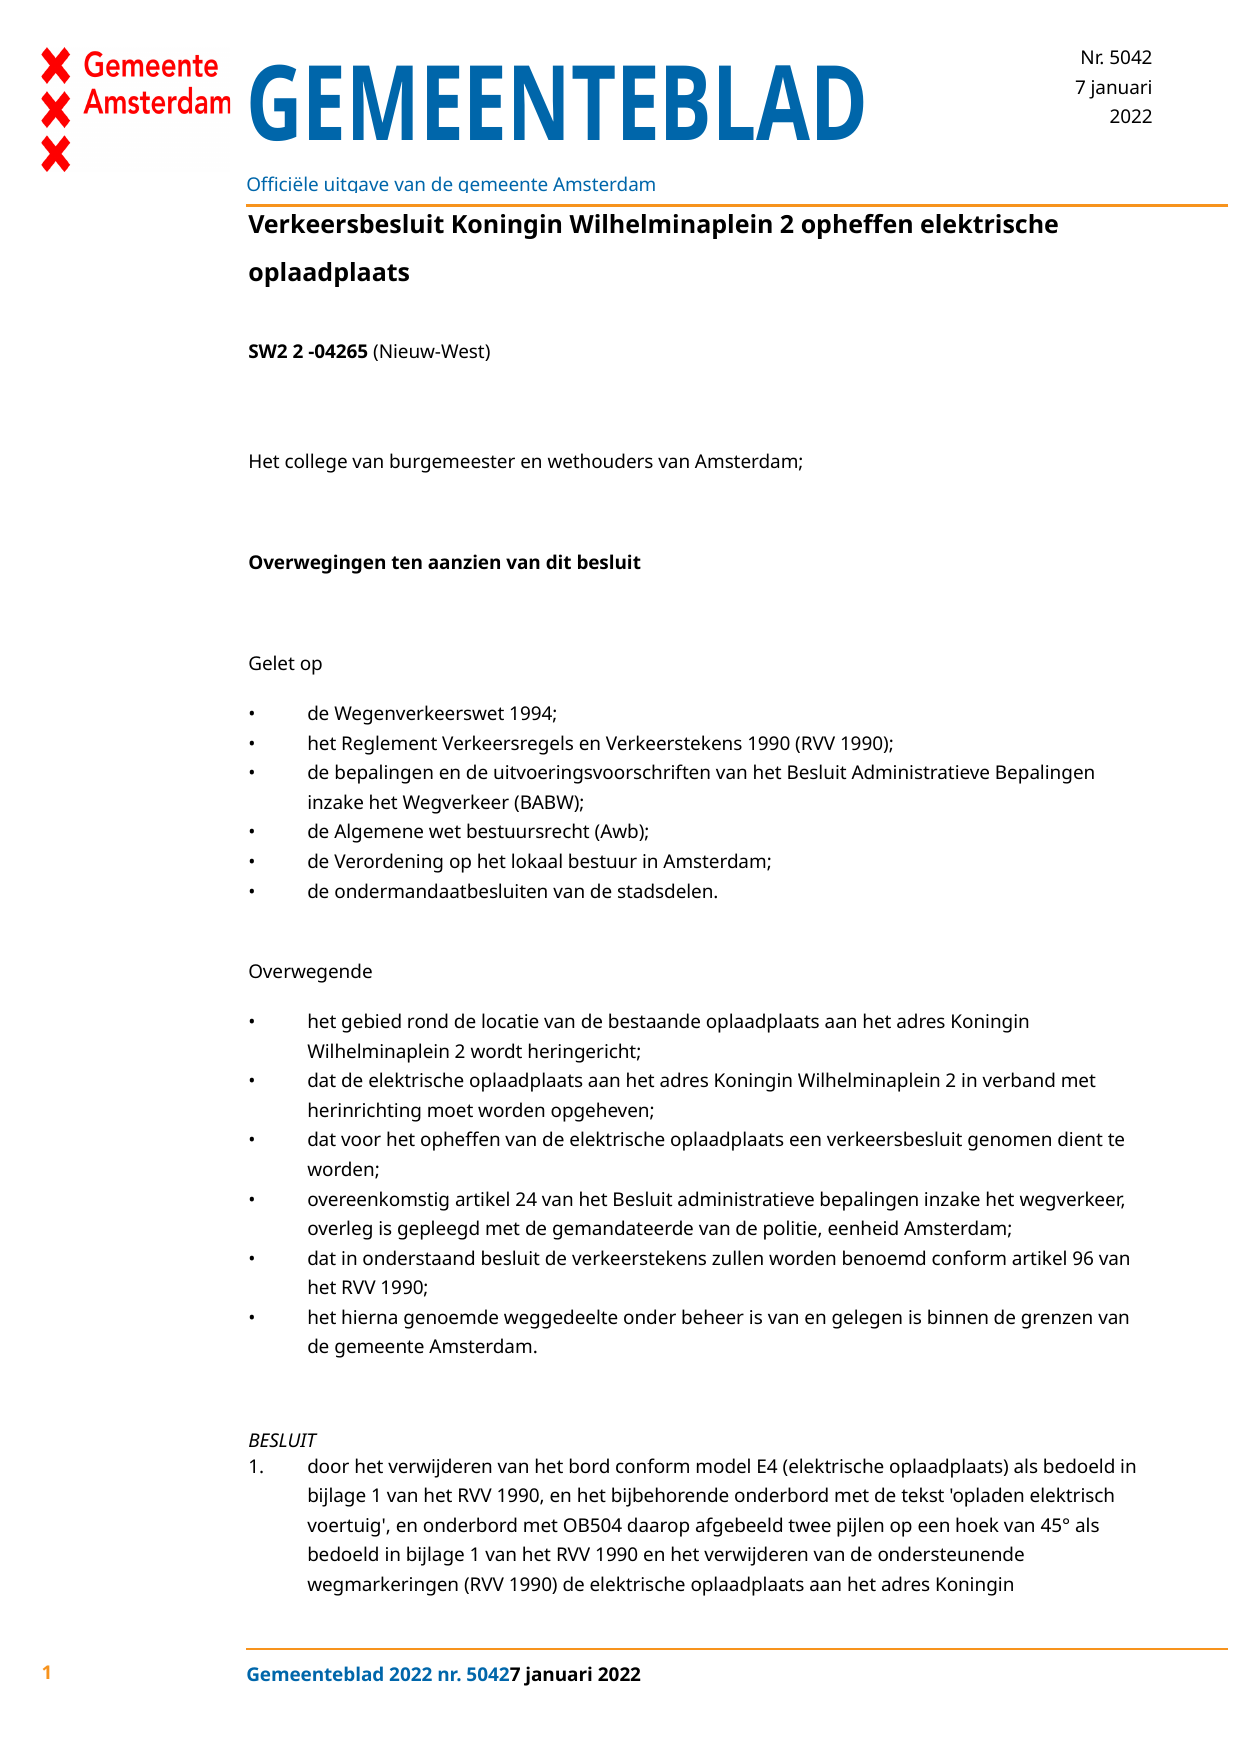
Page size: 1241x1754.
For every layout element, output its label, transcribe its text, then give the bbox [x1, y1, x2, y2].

list dat de elektrische oplaadplaats aan het adres Koningin Wilhelminaplein 2 in verband met herinrichting moet worden opgeheven; [248, 1067, 1152, 1123]
list het hierna genoemde weggedeelte onder beheer is van en gelegen is binnen de grenzen van de gemeente Amsterdam. [248, 1304, 1152, 1359]
text SW2 2 -04265 (Nieuw-West) [248, 339, 1152, 364]
list de Verordening op het lokaal bestuur in Amsterdam; [248, 848, 1152, 874]
text Het college van burgemeester en wethouders van Amsterdam; [248, 448, 1152, 474]
text Overwegingen ten aanzien van dit besluit [248, 549, 1152, 575]
text Overwegende [248, 958, 1152, 983]
list de Wegenverkeerswet 1994; [248, 700, 1152, 726]
list de Algemene wet bestuursrecht (Awb); [248, 819, 1152, 844]
picture [41, 47, 231, 172]
list het gebied rond de locatie van de bestaande oplaadplaats aan het adres Koningin Wilhelminaplein 2 wordt heringericht; [248, 1008, 1152, 1063]
list overeenkomstig artikel 24 van het Besluit administratieve bepalingen inzake het wegverkeer, overleg is gepleegd met de gemandateerde van de politie, eenheid Amsterdam; [248, 1186, 1152, 1241]
list de ondermandaatbesluiten van de stadsdelen. [248, 878, 1152, 903]
list dat voor het opheffen van de elektrische oplaadplaats een verkeersbesluit genomen dient te worden; [248, 1127, 1152, 1182]
list door het verwijderen van het bord conform model E4 (elektrische oplaadplaats) als bedoeld in bijlage 1 van het RVV 1990, en het bijbehorende onderbord met de tekst 'opladen elektrisch voertuig', en onderbord met OB504 daarop afgebeeld twee pijlen op een hoek van 45° als bedoeld in bijlage 1 van het RVV 1990 en het verwijderen van de ondersteunende wegmarkeringen (RVV 1990) de elektrische oplaadplaats aan het adres Koningin [248, 1453, 1152, 1597]
text Gelet op [248, 650, 1152, 676]
text BESLUIT [248, 1427, 1152, 1453]
list de bepalingen en de uitvoeringsvoorschriften van het Besluit Administratieve Bepalingen inzake het Wegverkeer (BABW); [248, 759, 1152, 815]
text Verkeersbesluit Koningin Wilhelminaplein 2 opheffen elektrische oplaadplaats [248, 207, 1152, 288]
list dat in onderstaand besluit de verkeerstekens zullen worden benoemd conform artikel 96 van het RVV 1990; [248, 1245, 1152, 1300]
list het Reglement Verkeersregels en Verkeerstekens 1990 (RVV 1990); [248, 730, 1152, 756]
